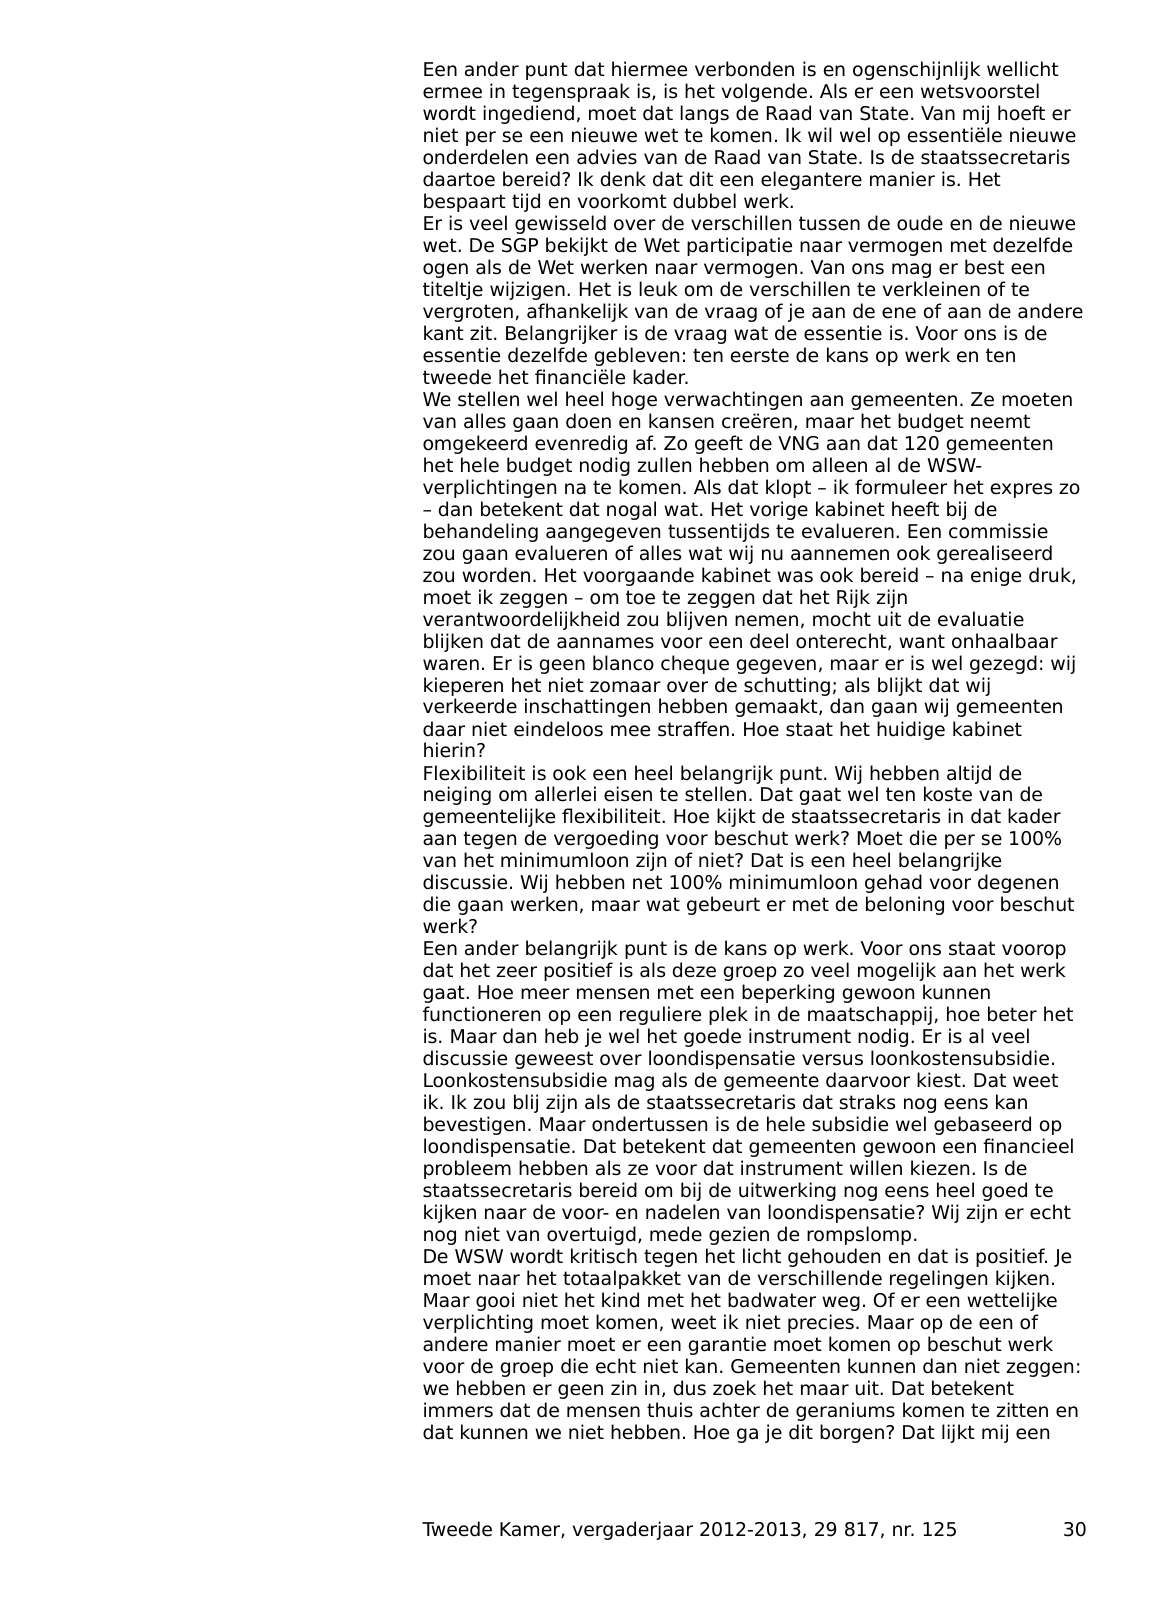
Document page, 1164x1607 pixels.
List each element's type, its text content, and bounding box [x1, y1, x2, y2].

text Een ander belangrijk punt is de kans op werk. Voor ons staat voorop dat het zeer positief is als deze groep zo veel mogelijk aan het werk gaat. Hoe meer mensen met een beperking gewoon kunnen functioneren op een reguliere plek in de maatschappij, hoe beter het is. Maar dan heb je wel het goede instrument nodig. Er is al veel discussie geweest over loondispensatie versus loonkostensubsidie. Loonkostensubsidie mag als de gemeente daarvoor kiest. Dat weet ik. Ik zou blij zijn als de staatssecretaris dat straks nog eens kan bevestigen. Maar ondertussen is de hele subsidie wel gebaseerd op loondispensatie. Dat betekent dat gemeenten gewoon een financieel probleem hebben als ze voor dat instrument willen kiezen. Is de staatssecretaris bereid om bij de uitwerking nog eens heel goed te kijken naar de voor- en nadelen van loondispensatie? Wij zijn er echt nog niet van overtuigd, mede gezien de rompslomp. [422, 938, 1087, 1246]
text We stellen wel heel hoge verwachtingen aan gemeenten. Ze moeten van alles gaan doen en kansen creëren, maar het budget neemt omgekeerd evenredig af. Zo geeft de VNG aan dat 120 gemeenten het hele budget nodig zullen hebben om alleen al de WSW-verplichtingen na te komen. Als dat klopt – ik formuleer het expres zo – dan betekent dat nogal wat. Het vorige kabinet heeft bij de behandeling aangegeven tussentijds te evalueren. Een commissie zou gaan evalueren of alles wat wij nu aannemen ook gerealiseerd zou worden. Het voorgaande kabinet was ook bereid – na enige druk, moet ik zeggen – om toe te zeggen dat het Rijk zijn verantwoordelijkheid zou blijven nemen, mocht uit de evaluatie blijken dat de aannames voor een deel onterecht, want onhaalbaar waren. Er is geen blanco cheque gegeven, maar er is wel gezegd: wij kieperen het niet zomaar over de schutting; als blijkt dat wij verkeerde inschattingen hebben gemaakt, dan gaan wij gemeenten daar niet eindeloos mee straffen. Hoe staat het huidige kabinet hierin? [422, 389, 1087, 762]
text De WSW wordt kritisch tegen het licht gehouden en dat is positief. Je moet naar het totaalpakket van de verschillende regelingen kijken. Maar gooi niet het kind met het badwater weg. Of er een wettelijke verplichting moet komen, weet ik niet precies. Maar op de een of andere manier moet er een garantie moet komen op beschut werk voor de groep die echt niet kan. Gemeenten kunnen dan niet zeggen: we hebben er geen zin in, dus zoek het maar uit. Dat betekent immers dat de mensen thuis achter de geraniums komen te zitten en dat kunnen we niet hebben. Hoe ga je dit borgen? Dat lijkt mij een [422, 1246, 1087, 1444]
text Er is veel gewisseld over de verschillen tussen de oude en de nieuwe wet. De SGP bekijkt de Wet participatie naar vermogen met dezelfde ogen als de Wet werken naar vermogen. Van ons mag er best een titeltje wijzigen. Het is leuk om de verschillen te verkleinen of te vergroten, afhankelijk van de vraag of je aan de ene of aan de andere kant zit. Belangrijker is de vraag wat de essentie is. Voor ons is de essentie dezelfde gebleven: ten eerste de kans op werk en ten tweede het financiële kader. [422, 213, 1087, 389]
text Een ander punt dat hiermee verbonden is en ogenschijnlijk wellicht ermee in tegenspraak is, is het volgende. Als er een wetsvoorstel wordt ingediend, moet dat langs de Raad van State. Van mij hoeft er niet per se een nieuwe wet te komen. Ik wil wel op essentiële nieuwe onderdelen een advies van de Raad van State. Is de staatssecretaris daartoe bereid? Ik denk dat dit een elegantere manier is. Het bespaart tijd en voorkomt dubbel werk. [422, 59, 1087, 213]
text Flexibiliteit is ook een heel belangrijk punt. Wij hebben altijd de neiging om allerlei eisen te stellen. Dat gaat wel ten koste van de gemeentelijke flexibiliteit. Hoe kijkt de staatssecretaris in dat kader aan tegen de vergoeding voor beschut werk? Moet die per se 100% van het minimumloon zijn of niet? Dat is een heel belangrijke discussie. Wij hebben net 100% minimumloon gehad voor degenen die gaan werken, maar wat gebeurt er met de beloning voor beschut werk? [422, 762, 1087, 938]
